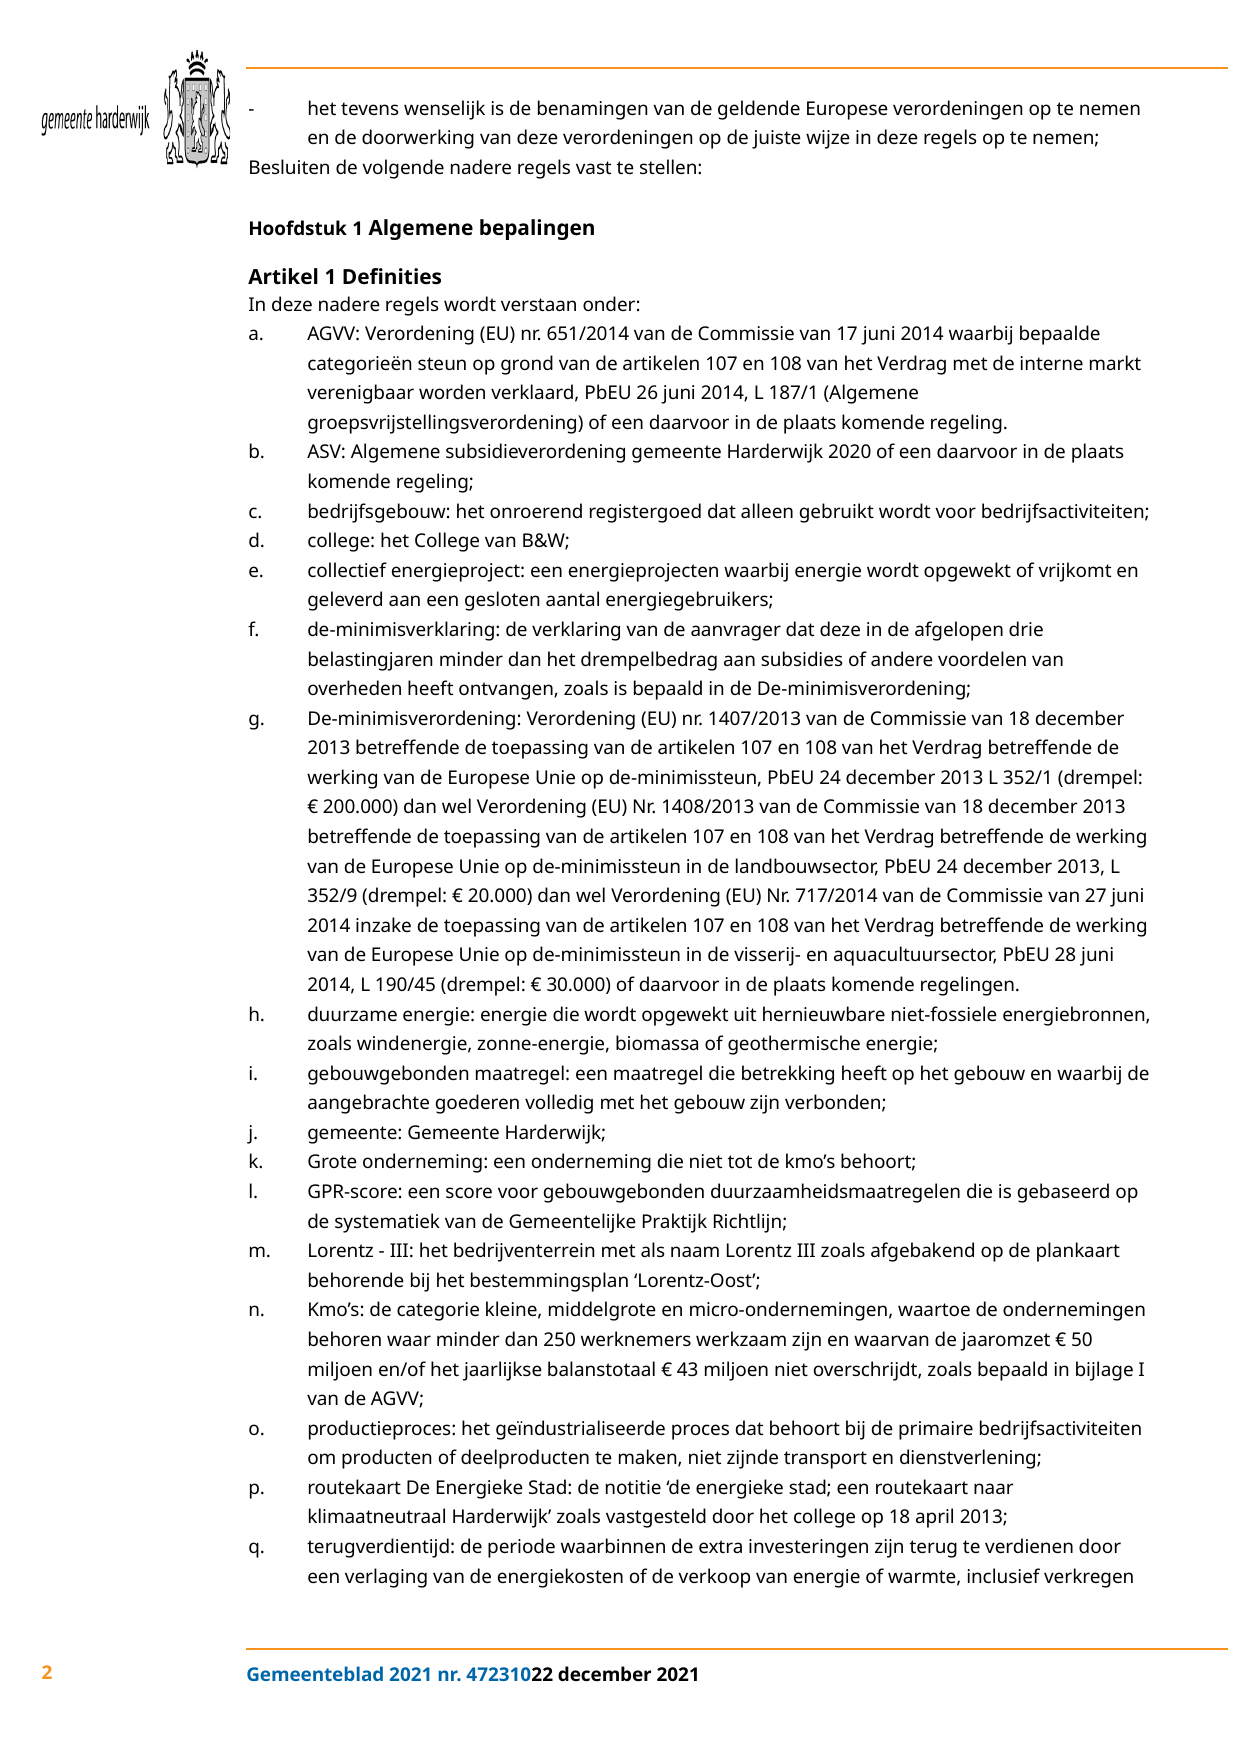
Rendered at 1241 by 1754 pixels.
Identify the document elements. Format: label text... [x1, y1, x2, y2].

list college: het College van B&W; [248, 527, 1152, 553]
list GPR-score: een score voor gebouwgebonden duurzaamheidsmaatregelen die is gebaseerd op de systematiek van de Gemeentelijke Praktijk Richtlijn; [248, 1178, 1152, 1234]
picture [41, 47, 231, 172]
list gebouwgebonden maatregel: een maatregel die betrekking heeft op het gebouw en waarbij de aangebrachte goederen volledig met het gebouw zijn verbonden; [248, 1060, 1152, 1115]
list AGVV: Verordening (EU) nr. 651/2014 van de Commissie van 17 juni 2014 waarbij bepaalde categorieën steun op grond van de artikelen 107 en 108 van het Verdrag met de interne markt verenigbaar worden verklaard, PbEU 26 juni 2014, L 187/1 (Algemene groepsvrijstellingsverordening) of een daarvoor in de plaats komende regeling. [248, 320, 1152, 435]
list productieproces: het geïndustrialiseerde proces dat behoort bij de primaire bedrijfsactiviteiten om producten of deelproducten te maken, niet zijnde transport en dienstverlening; [248, 1415, 1152, 1470]
text Artikel 1 Definities [248, 262, 1152, 291]
list Kmo’s: de categorie kleine, middelgrote en micro-ondernemingen, waartoe de ondernemingen behoren waar minder dan 250 werknemers werkzaam zijn en waarvan de jaaromzet € 50 miljoen en/of het jaarlijkse balanstotaal € 43 miljoen niet overschrijdt, zoals bepaald in bijlage I van de AGVV; [248, 1297, 1152, 1411]
text Besluiten de volgende nadere regels vast te stellen: [248, 154, 1152, 180]
list collectief energieproject: een energieprojecten waarbij energie wordt opgewekt of vrijkomt en geleverd aan een gesloten aantal energiegebruikers; [248, 557, 1152, 612]
list het tevens wenselijk is de benamingen van de geldende Europese verordeningen op te nemen en de doorwerking van deze verordeningen op de juiste wijze in deze regels op te nemen; [248, 95, 1152, 150]
list Grote onderneming: een onderneming die niet tot de kmo’s behoort; [248, 1149, 1152, 1174]
list de-minimisverklaring: de verklaring van de aanvrager dat deze in de afgelopen drie belastingjaren minder dan het drempelbedrag aan subsidies of andere voordelen van overheden heeft ontvangen, zoals is bepaald in de De-minimisverordening; [248, 616, 1152, 701]
list De-minimisverordening: Verordening (EU) nr. 1407/2013 van de Commissie van 18 december 2013 betreffende de toepassing van de artikelen 107 en 108 van het Verdrag betreffende de werking van de Europese Unie op de-minimissteun, PbEU 24 december 2013 L 352/1 (drempel: € 200.000) dan wel Verordening (EU) Nr. 1408/2013 van de Commissie van 18 december 2013 betreffende de toepassing van de artikelen 107 en 108 van het Verdrag betreffende de werking van de Europese Unie op de-minimissteun in de landbouwsector, PbEU 24 december 2013, L 352/9 (drempel: € 20.000) dan wel Verordening (EU) Nr. 717/2014 van de Commissie van 27 juni 2014 inzake de toepassing van de artikelen 107 en 108 van het Verdrag betreffende de werking van de Europese Unie op de-minimissteun in de visserij- en aquacultuursector, PbEU 28 juni 2014, L 190/45 (drempel: € 30.000) of daarvoor in de plaats komende regelingen. [248, 705, 1152, 997]
list Lorentz - III: het bedrijventerrein met als naam Lorentz III zoals afgebakend op de plankaart behorende bij het bestemmingsplan ‘Lorentz-Oost’; [248, 1237, 1152, 1293]
list terugverdientijd: de periode waarbinnen de extra investeringen zijn terug te verdienen door een verlaging van de energiekosten of de verkoop van energie of warmte, inclusief verkregen [248, 1533, 1152, 1589]
text In deze nadere regels wordt verstaan onder: [248, 291, 1152, 317]
list bedrijfsgebouw: het onroerend registergoed dat alleen gebruikt wordt voor bedrijfsactiviteiten; [248, 498, 1152, 524]
list gemeente: Gemeente Harderwijk; [248, 1119, 1152, 1145]
list ASV: Algemene subsidieverordening gemeente Harderwijk 2020 of een daarvoor in de plaats komende regeling; [248, 439, 1152, 494]
list routekaart De Energieke Stad: de notitie ‘de energieke stad; een routekaart naar klimaatneutraal Harderwijk’ zoals vastgesteld door het college op 18 april 2013; [248, 1474, 1152, 1529]
list duurzame energie: energie die wordt opgewekt uit hernieuwbare niet-fossiele energiebronnen, zoals windenergie, zonne-energie, biomassa of geothermische energie; [248, 1001, 1152, 1056]
text Hoofdstuk 1 Algemene bepalingen [248, 213, 1152, 242]
